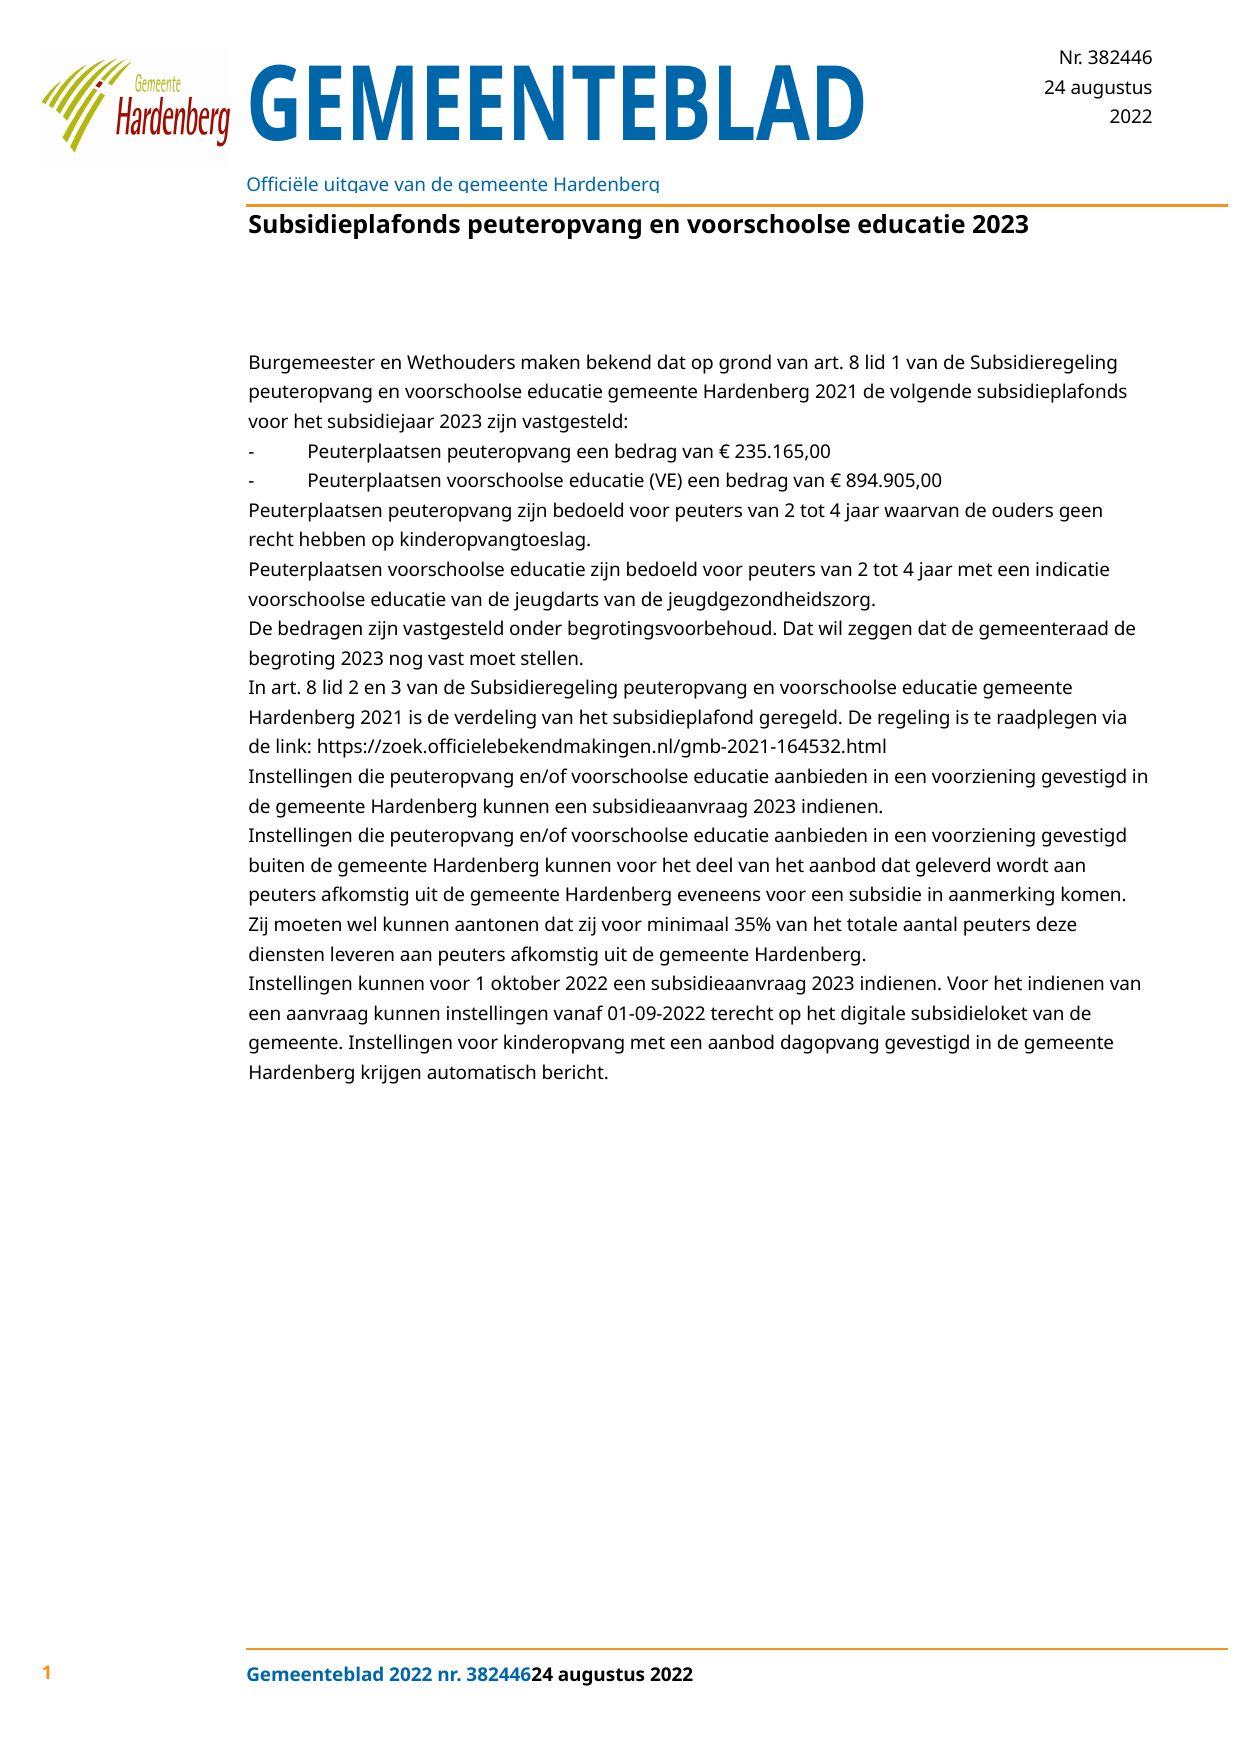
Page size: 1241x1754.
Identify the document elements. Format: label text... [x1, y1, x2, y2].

text Peuterplaatsen peuteropvang zijn bedoeld voor peuters van 2 tot 4 jaar waarvan de ouders geen recht hebben op kinderopvangtoeslag. [248, 497, 1152, 552]
text In art. 8 lid 2 en 3 van de Subsidieregeling peuteropvang en voorschoolse educatie gemeente Hardenberg 2021 is de verdeling van het subsidieplafond geregeld. De regeling is te raadplegen via de link: https://zoek.officielebekendmakingen.nl/gmb-2021-164532.html [248, 674, 1152, 759]
text Subsidieplafonds peuteropvang en voorschoolse educatie 2023 [248, 207, 1152, 241]
text Instellingen kunnen voor 1 oktober 2022 een subsidieaanvraag 2023 indienen. Voor het indienen van een aanvraag kunnen instellingen vanaf 01-09-2022 terecht op het digitale subsidieloket van de gemeente. Instellingen voor kinderopvang met een aanbod dagopvang gevestigd in de gemeente Hardenberg krijgen automatisch bericht. [248, 970, 1152, 1085]
text Instellingen die peuteropvang en/of voorschoolse educatie aanbieden in een voorziening gevestigd buiten de gemeente Hardenberg kunnen voor het deel van het aanbod dat geleverd wordt aan peuters afkomstig uit de gemeente Hardenberg eveneens voor een subsidie in aanmerking komen. Zij moeten wel kunnen aantonen dat zij voor minimaal 35% van het totale aantal peuters deze diensten leveren aan peuters afkomstig uit de gemeente Hardenberg. [248, 822, 1152, 967]
list Peuterplaatsen voorschoolse educatie (VE) een bedrag van € 894.905,00 [248, 467, 1152, 493]
picture [41, 47, 231, 172]
text Burgemeester en Wethouders maken bekend dat op grond van art. 8 lid 1 van de Subsidieregeling peuteropvang en voorschoolse educatie gemeente Hardenberg 2021 de volgende subsidieplafonds voor het subsidiejaar 2023 zijn vastgesteld: [248, 349, 1152, 434]
text De bedragen zijn vastgesteld onder begrotingsvoorbehoud. Dat wil zeggen dat de gemeenteraad de begroting 2023 nog vast moet stellen. [248, 615, 1152, 671]
list Peuterplaatsen peuteropvang een bedrag van € 235.165,00 [248, 438, 1152, 464]
text Peuterplaatsen voorschoolse educatie zijn bedoeld voor peuters van 2 tot 4 jaar met een indicatie voorschoolse educatie van de jeugdarts van de jeugdgezondheidszorg. [248, 556, 1152, 612]
text Instellingen die peuteropvang en/of voorschoolse educatie aanbieden in een voorziening gevestigd in de gemeente Hardenberg kunnen een subsidieaanvraag 2023 indienen. [248, 763, 1152, 819]
